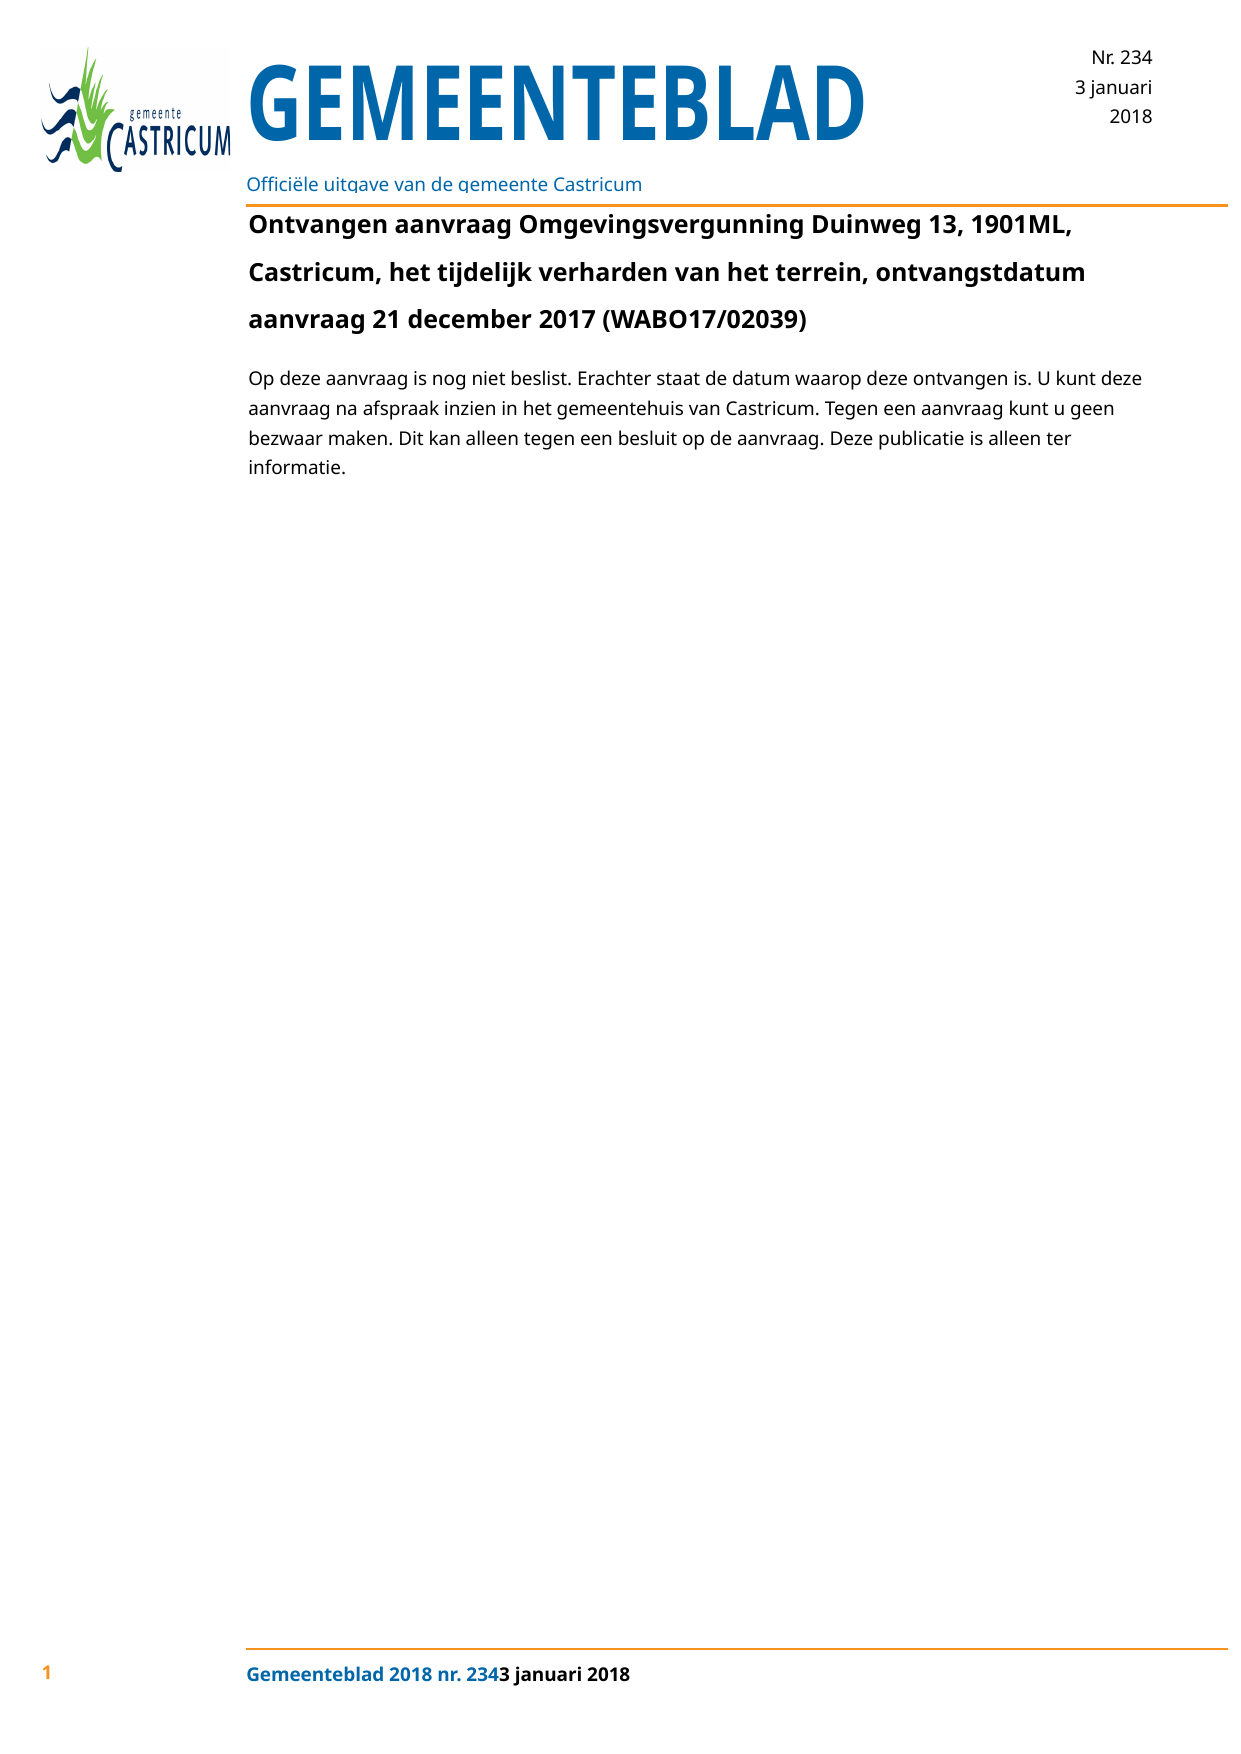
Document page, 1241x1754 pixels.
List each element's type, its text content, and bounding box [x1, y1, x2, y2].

text Op deze aanvraag is nog niet beslist. Erachter staat de datum waarop deze ontvangen is. U kunt deze aanvraag na afspraak inzien in het gemeentehuis van Castricum. Tegen een aanvraag kunt u geen bezwaar maken. Dit kan alleen tegen een besluit op de aanvraag. Deze publicatie is alleen ter informatie. [248, 366, 1152, 480]
picture [41, 47, 231, 172]
text Ontvangen aanvraag Omgevingsvergunning Duinweg 13, 1901ML, Castricum, het tijdelijk verharden van het terrein, ontvangstdatum aanvraag 21 december 2017 (WABO17/02039) [248, 207, 1152, 336]
